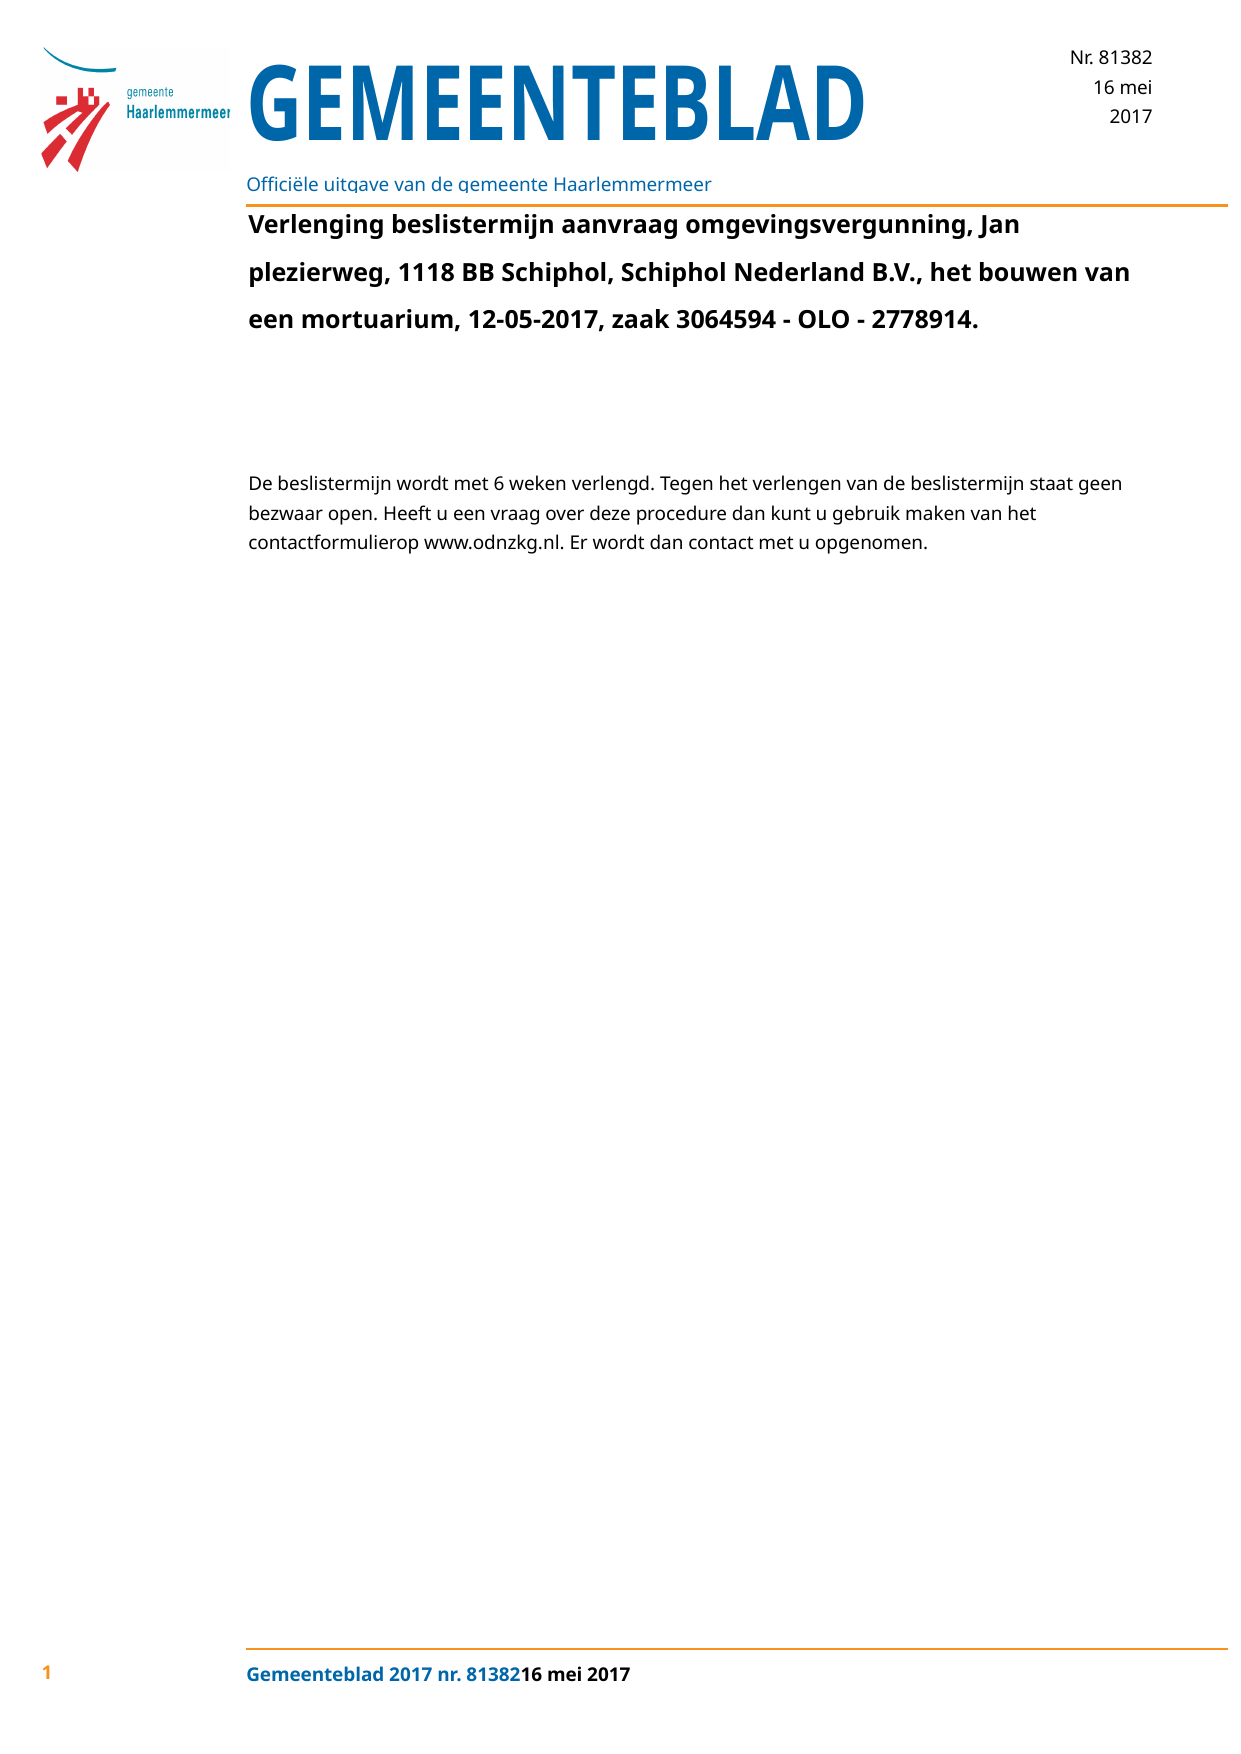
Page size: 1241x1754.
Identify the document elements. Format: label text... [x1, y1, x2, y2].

picture [41, 47, 231, 172]
text Verlenging beslistermijn aanvraag omgevingsvergunning, Jan plezierweg, 1118 BB Schiphol, Schiphol Nederland B.V., het bouwen van een mortuarium, 12-05-2017, zaak 3064594 - OLO - 2778914. [248, 207, 1152, 336]
text De beslistermijn wordt met 6 weken verlengd. Tegen het verlengen van de beslistermijn staat geen bezwaar open. Heeft u een vraag over deze procedure dan kunt u gebruik maken van het contactformulierop www.odnzkg.nl. Er wordt dan contact met u opgenomen. [248, 470, 1152, 555]
